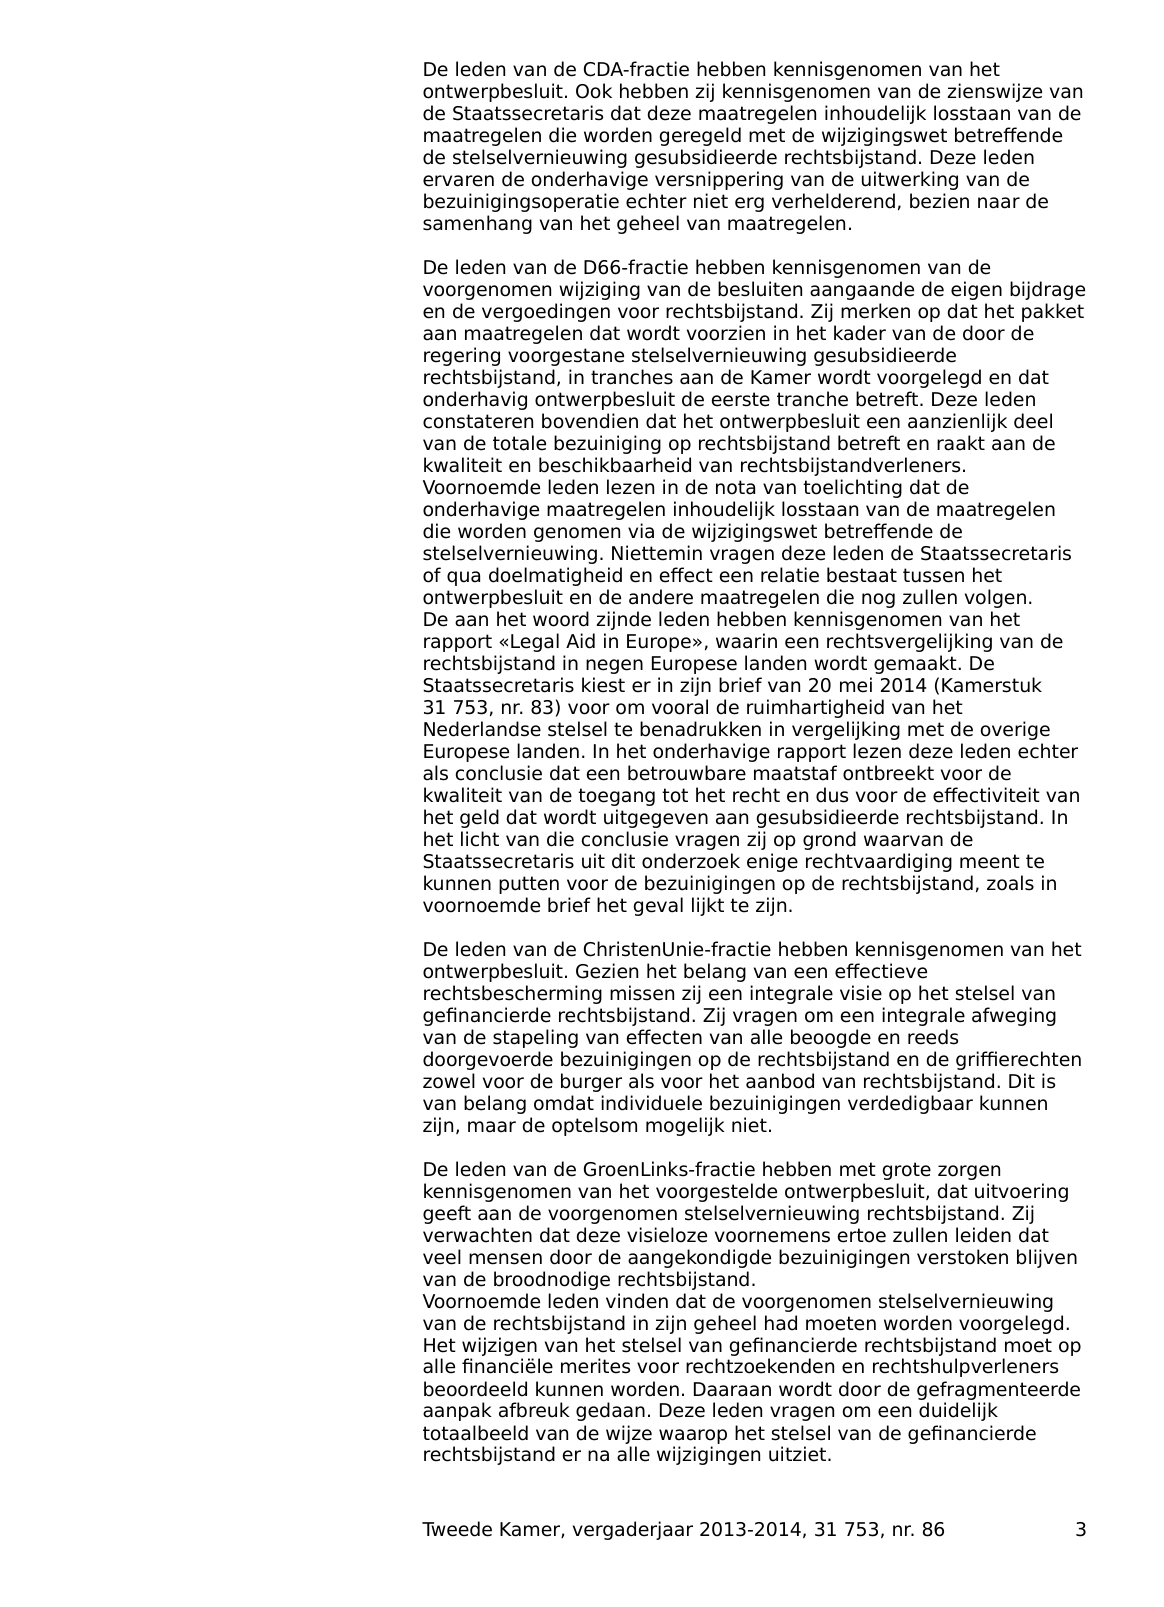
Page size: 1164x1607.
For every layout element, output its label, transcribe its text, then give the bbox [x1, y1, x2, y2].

text De leden van de CDA-fractie hebben kennisgenomen van het ontwerpbesluit. Ook hebben zij kennisgenomen van de zienswijze van de Staatssecretaris dat deze maatregelen inhoudelijk losstaan van de maatregelen die worden geregeld met de wijzigingswet betreffende de stelselvernieuwing gesubsidieerde rechtsbijstand. Deze leden ervaren de onderhavige versnippering van de uitwerking van de bezuinigingsoperatie echter niet erg verhelderend, bezien naar de samenhang van het geheel van maatregelen. [422, 59, 1087, 235]
text De leden van de D66-fractie hebben kennisgenomen van de voorgenomen wijziging van de besluiten aangaande de eigen bijdrage en de vergoedingen voor rechtsbijstand. Zij merken op dat het pakket aan maatregelen dat wordt voorzien in het kader van de door de regering voorgestane stelselvernieuwing gesubsidieerde rechtsbijstand, in tranches aan de Kamer wordt voorgelegd en dat onderhavig ontwerpbesluit de eerste tranche betreft. Deze leden constateren bovendien dat het ontwerpbesluit een aanzienlijk deel van de totale bezuiniging op rechtsbijstand betreft en raakt aan de kwaliteit en beschikbaarheid van rechtsbijstandverleners. [422, 257, 1087, 477]
text De leden van de ChristenUnie-fractie hebben kennisgenomen van het ontwerpbesluit. Gezien het belang van een effectieve rechtsbescherming missen zij een integrale visie op het stelsel van gefinancierde rechtsbijstand. Zij vragen om een integrale afweging van de stapeling van effecten van alle beoogde en reeds doorgevoerde bezuinigingen op de rechtsbijstand en de griffierechten zowel voor de burger als voor het aanbod van rechtsbijstand. Dit is van belang omdat individuele bezuinigingen verdedigbaar kunnen zijn, maar de optelsom mogelijk niet. [422, 939, 1087, 1136]
text Voornoemde leden vinden dat de voorgenomen stelselvernieuwing van de rechtsbijstand in zijn geheel had moeten worden voorgelegd. Het wijzigen van het stelsel van gefinancierde rechtsbijstand moet op alle financiële merites voor rechtzoekenden en rechtshulpverleners beoordeeld kunnen worden. Daaraan wordt door de gefragmenteerde aanpak afbreuk gedaan. Deze leden vragen om een duidelijk totaalbeeld van de wijze waarop het stelsel van de gefinancierde rechtsbijstand er na alle wijzigingen uitziet. [422, 1291, 1087, 1466]
text De aan het woord zijnde leden hebben kennisgenomen van het rapport «Legal Aid in Europe», waarin een rechtsvergelijking van de rechtsbijstand in negen Europese landen wordt gemaakt. De Staatssecretaris kiest er in zijn brief van 20 mei 2014 (Kamerstuk 31 753, nr. 83) voor om vooral de ruimhartigheid van het Nederlandse stelsel te benadrukken in vergelijking met de overige Europese landen. In het onderhavige rapport lezen deze leden echter als conclusie dat een betrouwbare maatstaf ontbreekt voor de kwaliteit van de toegang tot het recht en dus voor de effectiviteit van het geld dat wordt uitgegeven aan gesubsidieerde rechtsbijstand. In het licht van die conclusie vragen zij op grond waarvan de Staatssecretaris uit dit onderzoek enige rechtvaardiging meent te kunnen putten voor de bezuinigingen op de rechtsbijstand, zoals in voornoemde brief het geval lijkt te zijn. [422, 609, 1087, 916]
text Voornoemde leden lezen in de nota van toelichting dat de onderhavige maatregelen inhoudelijk losstaan van de maatregelen die worden genomen via de wijzigingswet betreffende de stelselvernieuwing. Niettemin vragen deze leden de Staatssecretaris of qua doelmatigheid en effect een relatie bestaat tussen het ontwerpbesluit en de andere maatregelen die nog zullen volgen. [422, 477, 1087, 609]
text De leden van de GroenLinks-fractie hebben met grote zorgen kennisgenomen van het voorgestelde ontwerpbesluit, dat uitvoering geeft aan de voorgenomen stelselvernieuwing rechtsbijstand. Zij verwachten dat deze visieloze voornemens ertoe zullen leiden dat veel mensen door de aangekondigde bezuinigingen verstoken blijven van de broodnodige rechtsbijstand. [422, 1159, 1087, 1291]
